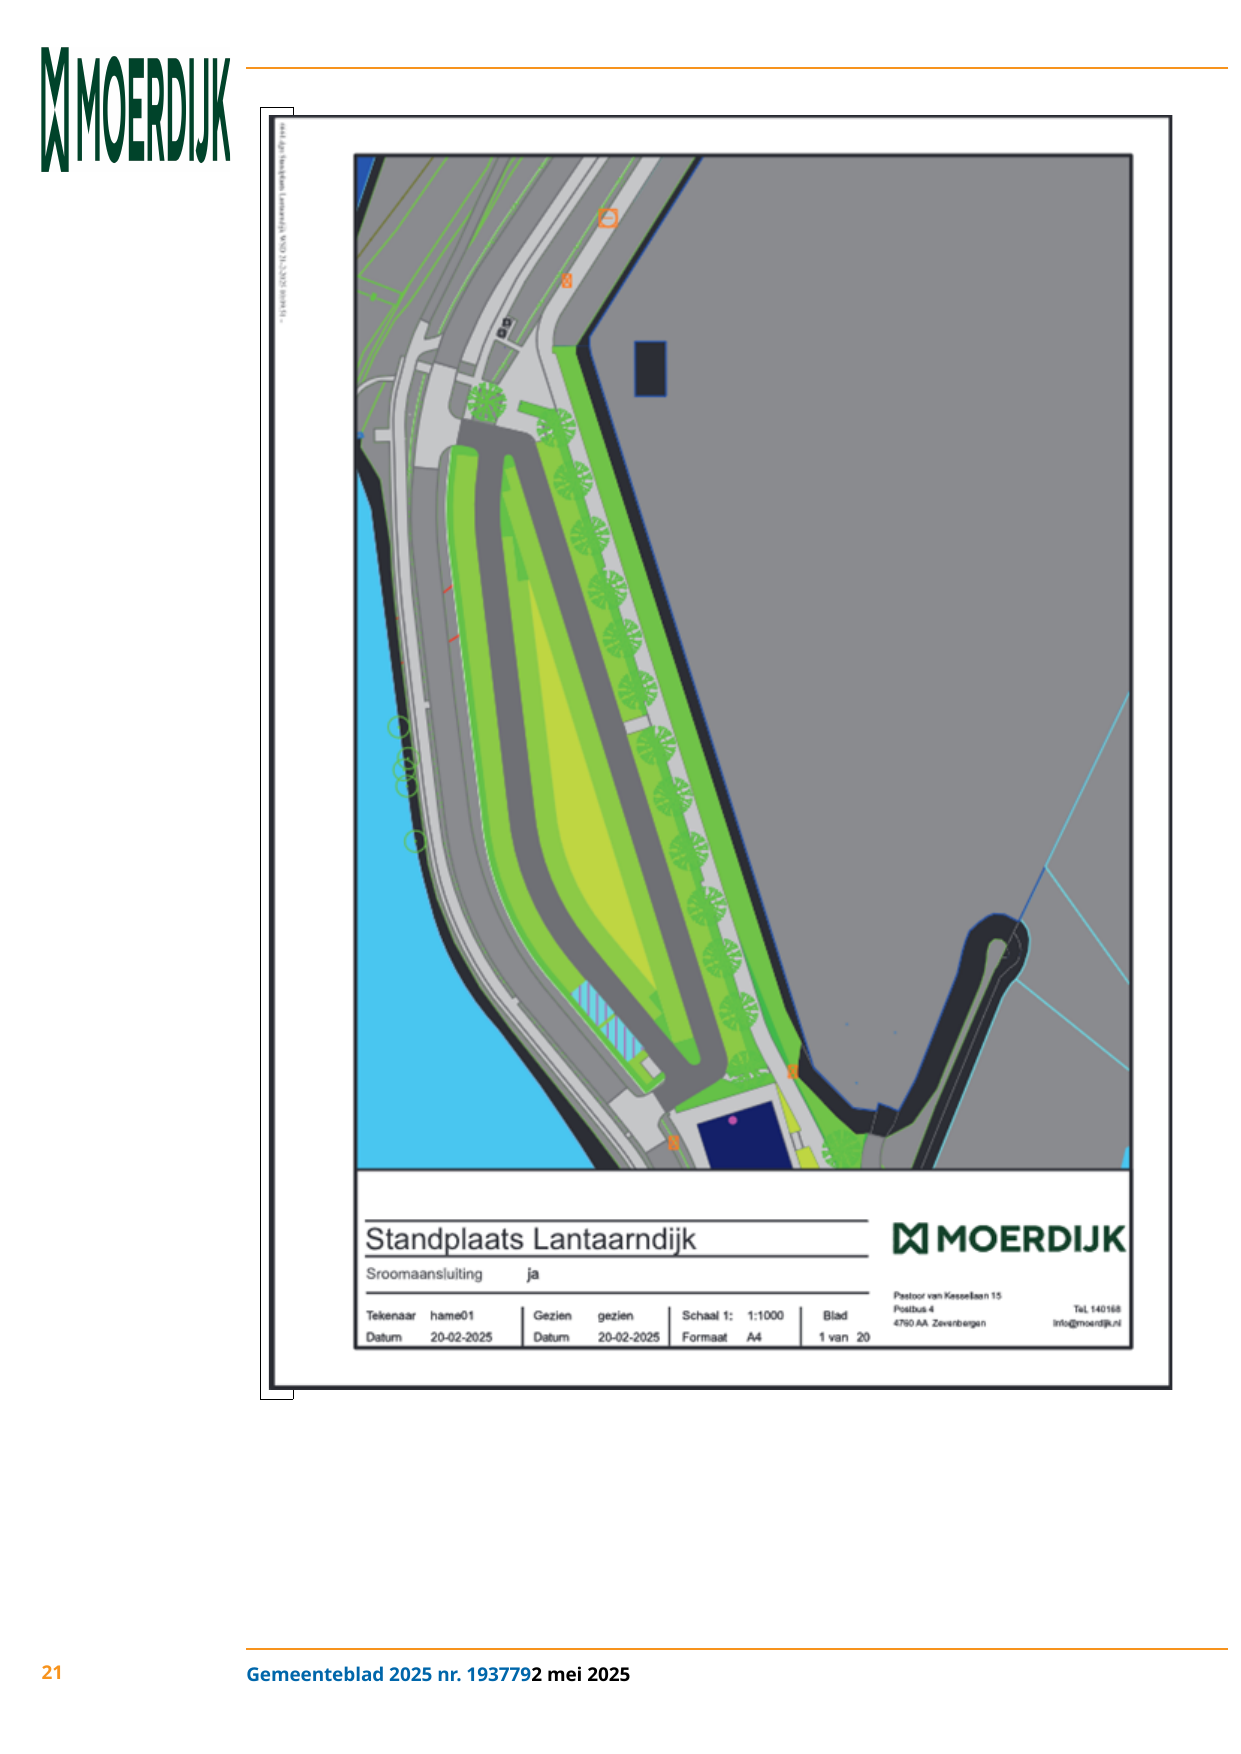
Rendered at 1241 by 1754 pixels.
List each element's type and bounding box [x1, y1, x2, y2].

picture [41, 47, 231, 172]
picture [268, 115, 1173, 1390]
